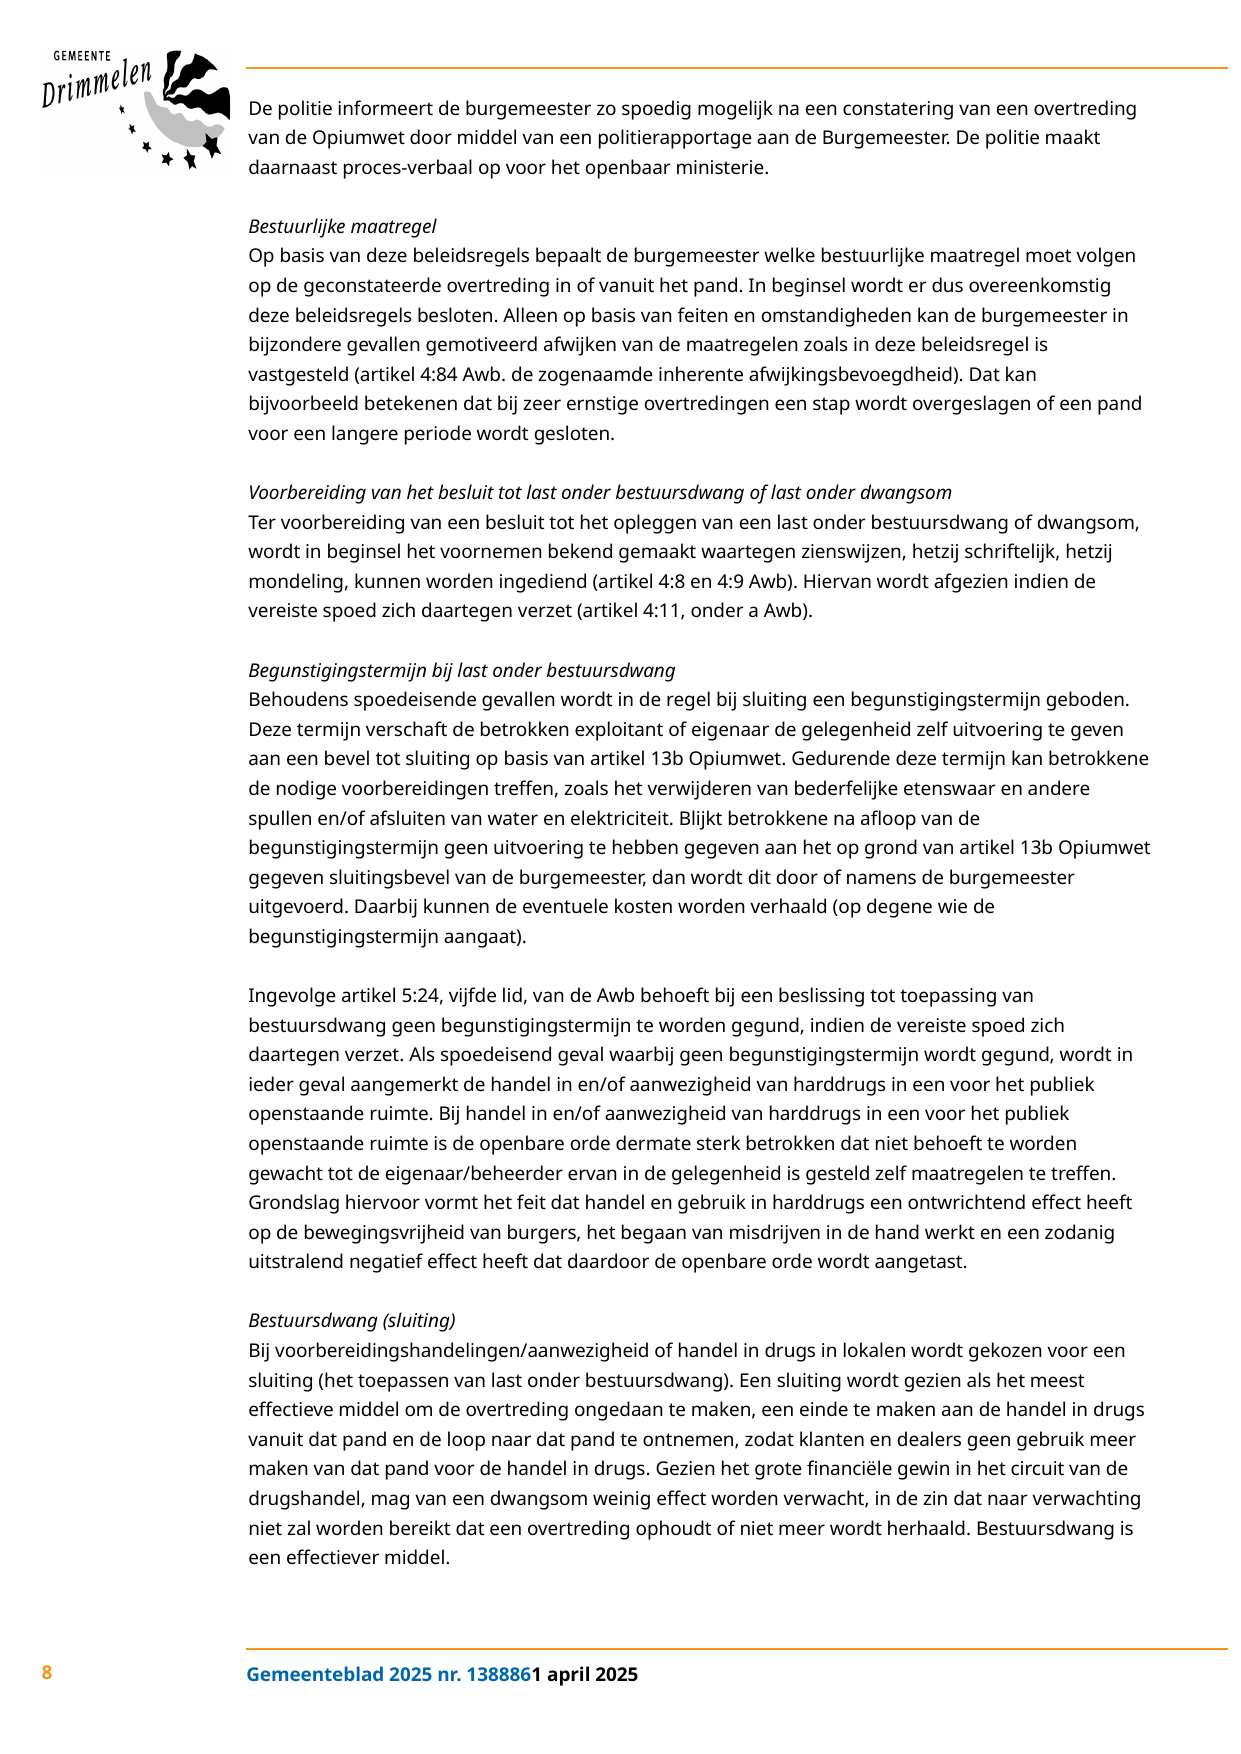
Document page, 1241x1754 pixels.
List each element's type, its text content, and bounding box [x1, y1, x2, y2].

text Op basis van deze beleidsregels bepaalt de burgemeester welke bestuurlijke maatregel moet volgen op de geconstateerde overtreding in of vanuit het pand. In beginsel wordt er dus overeenkomstig deze beleidsregels besloten. Alleen op basis van feiten en omstandigheden kan de burgemeester in bijzondere gevallen gemotiveerd afwijken van de maatregelen zoals in deze beleidsregel is vastgesteld (artikel 4:84 Awb. de zogenaamde inherente afwijkingsbevoegdheid). Dat kan bijvoorbeeld betekenen dat bij zeer ernstige overtredingen een stap wordt overgeslagen of een pand voor een langere periode wordt gesloten. [248, 243, 1152, 446]
text Ter voorbereiding van een besluit tot het opleggen van een last onder bestuursdwang of dwangsom, wordt in beginsel het voornemen bekend gemaakt waartegen zienswijzen, hetzij schriftelijk, hetzij mondeling, kunnen worden ingediend (artikel 4:8 en 4:9 Awb). Hiervan wordt afgezien indien de vereiste spoed zich daartegen verzet (artikel 4:11, onder a Awb). [248, 509, 1152, 623]
text Bij voorbereidingshandelingen/aanwezigheid of handel in drugs in lokalen wordt gekozen voor een sluiting (het toepassen van last onder bestuursdwang). Een sluiting wordt gezien als het meest effectieve middel om de overtreding ongedaan te maken, een einde te maken aan de handel in drugs vanuit dat pand en de loop naar dat pand te ontnemen, zodat klanten en dealers geen gebruik meer maken van dat pand voor de handel in drugs. Gezien het grote financiële gewin in het circuit van de drugshandel, mag van een dwangsom weinig effect worden verwacht, in de zin dat naar verwachting niet zal worden bereikt dat een overtreding ophoudt of niet meer wordt herhaald. Bestuursdwang is een effectiever middel. [248, 1337, 1152, 1570]
text Behoudens spoedeisende gevallen wordt in de regel bij sluiting een begunstigingstermijn geboden. Deze termijn verschaft de betrokken exploitant of eigenaar de gelegenheid zelf uitvoering te geven aan een bevel tot sluiting op basis van artikel 13b Opiumwet. Gedurende deze termijn kan betrokkene de nodige voorbereidingen treffen, zoals het verwijderen van bederfelijke etenswaar en andere spullen en/of afsluiten van water en elektriciteit. Blijkt betrokkene na afloop van de begunstigingstermijn geen uitvoering te hebben gegeven aan het op grond van artikel 13b Opiumwet gegeven sluitingsbevel van de burgemeester, dan wordt dit door of namens de burgemeester uitgevoerd. Daarbij kunnen de eventuele kosten worden verhaald (op degene wie de begunstigingstermijn aangaat). [248, 686, 1152, 949]
text Bestuurlijke maatregel [248, 213, 1152, 239]
text De politie informeert de burgemeester zo spoedig mogelijk na een constatering van een overtreding van de Opiumwet door middel van een politierapportage aan de Burgemeester. De politie maakt daarnaast proces-verbaal op voor het openbaar ministerie. [248, 95, 1152, 180]
text Begunstigingstermijn bij last onder bestuursdwang [248, 657, 1152, 683]
text Ingevolge artikel 5:24, vijfde lid, van de Awb behoeft bij een beslissing tot toepassing van bestuursdwang geen begunstigingstermijn te worden gegund, indien de vereiste spoed zich daartegen verzet. Als spoedeisend geval waarbij geen begunstigingstermijn wordt gegund, wordt in ieder geval aangemerkt de handel in en/of aanwezigheid van harddrugs in een voor het publiek openstaande ruimte. Bij handel in en/of aanwezigheid van harddrugs in een voor het publiek openstaande ruimte is de openbare orde dermate sterk betrokken dat niet behoeft te worden gewacht tot de eigenaar/beheerder ervan in de gelegenheid is gesteld zelf maatregelen te treffen. Grondslag hiervoor vormt het feit dat handel en gebruik in harddrugs een ontwrichtend effect heeft op de bewegingsvrijheid van burgers, het begaan van misdrijven in de hand werkt en een zodanig uitstralend negatief effect heeft dat daardoor de openbare orde wordt aangetast. [248, 982, 1152, 1274]
text Bestuursdwang (sluiting) [248, 1308, 1152, 1333]
text Voorbereiding van het besluit tot last onder bestuursdwang of last onder dwangsom [248, 479, 1152, 505]
picture [41, 47, 231, 172]
